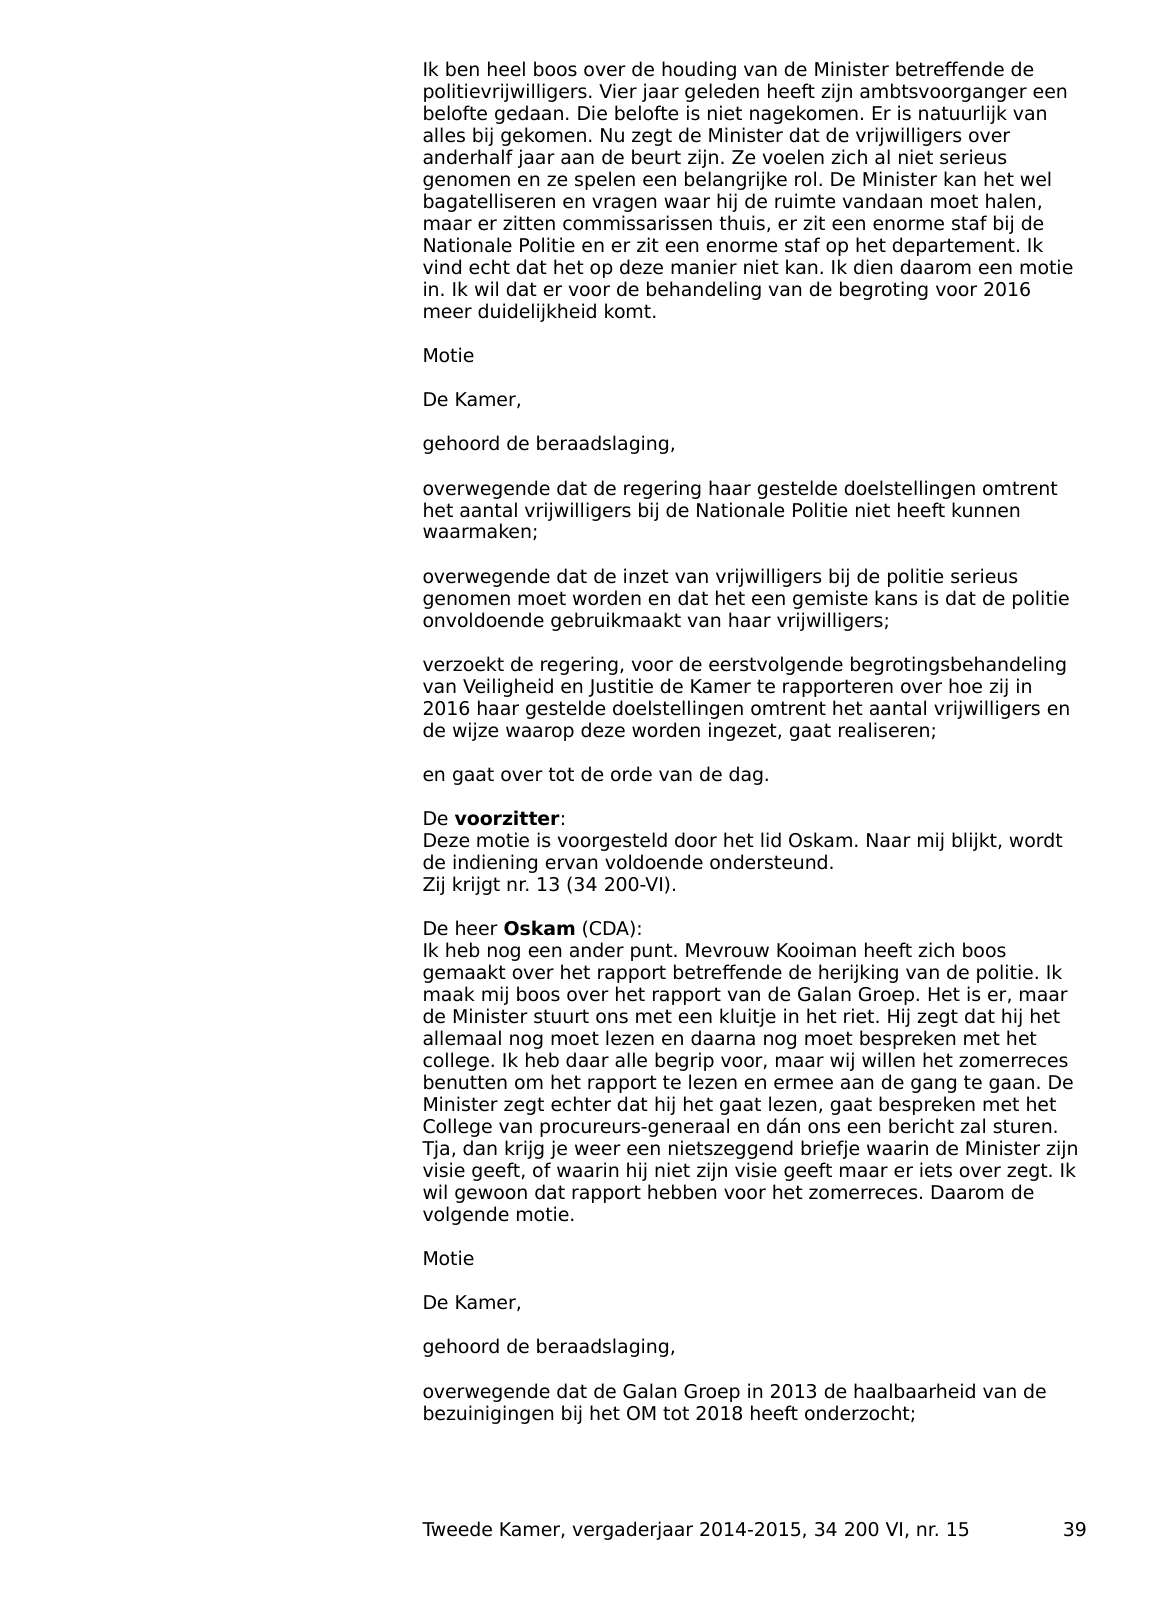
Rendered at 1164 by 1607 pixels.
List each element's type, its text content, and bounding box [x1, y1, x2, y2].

text De voorzitter: [422, 808, 1087, 830]
text De heer Oskam (CDA): [422, 918, 1087, 940]
text Motie [422, 1248, 1087, 1270]
text De Kamer, [422, 389, 1087, 411]
text overwegende dat de Galan Groep in 2013 de haalbaarheid van de bezuinigingen bij het OM tot 2018 heeft onderzocht; [422, 1381, 1087, 1424]
text Ik ben heel boos over de houding van de Minister betreffende de politievrijwilligers. Vier jaar geleden heeft zijn ambtsvoorganger een belofte gedaan. Die belofte is niet nagekomen. Er is natuurlijk van alles bij gekomen. Nu zegt de Minister dat de vrijwilligers over anderhalf jaar aan de beurt zijn. Ze voelen zich al niet serieus genomen en ze spelen een belangrijke rol. De Minister kan het wel bagatelliseren en vragen waar hij de ruimte vandaan moet halen, maar er zitten commissarissen thuis, er zit een enorme staf bij de Nationale Politie en er zit een enorme staf op het departement. Ik vind echt dat het op deze manier niet kan. Ik dien daarom een motie in. Ik wil dat er voor de behandeling van de begroting voor 2016 meer duidelijkheid komt. [422, 59, 1087, 323]
text Zij krijgt nr. 13 (34 200-VI). [422, 874, 1087, 896]
text De Kamer, [422, 1292, 1087, 1314]
text Ik heb nog een ander punt. Mevrouw Kooiman heeft zich boos gemaakt over het rapport betreffende de herijking van de politie. Ik maak mij boos over het rapport van de Galan Groep. Het is er, maar de Minister stuurt ons met een kluitje in het riet. Hij zegt dat hij het allemaal nog moet lezen en daarna nog moet bespreken met het college. Ik heb daar alle begrip voor, maar wij willen het zomerreces benutten om het rapport te lezen en ermee aan de gang te gaan. De Minister zegt echter dat hij het gaat lezen, gaat bespreken met het College van procureurs-generaal en dán ons een bericht zal sturen. Tja, dan krijg je weer een nietszeggend briefje waarin de Minister zijn visie geeft, of waarin hij niet zijn visie geeft maar er iets over zegt. Ik wil gewoon dat rapport hebben voor het zomerreces. Daarom de volgende motie. [422, 940, 1087, 1226]
text overwegende dat de regering haar gestelde doelstellingen omtrent het aantal vrijwilligers bij de Nationale Politie niet heeft kunnen waarmaken; [422, 477, 1087, 543]
text gehoord de beraadslaging, [422, 433, 1087, 455]
text en gaat over tot de orde van de dag. [422, 764, 1087, 786]
text Deze motie is voorgesteld door het lid Oskam. Naar mij blijkt, wordt de indiening ervan voldoende ondersteund. [422, 830, 1087, 874]
text gehoord de beraadslaging, [422, 1336, 1087, 1358]
text overwegende dat de inzet van vrijwilligers bij de politie serieus genomen moet worden en dat het een gemiste kans is dat de politie onvoldoende gebruikmaakt van haar vrijwilligers; [422, 566, 1087, 632]
text Motie [422, 345, 1087, 367]
text verzoekt de regering, voor de eerstvolgende begrotingsbehandeling van Veiligheid en Justitie de Kamer te rapporteren over hoe zij in 2016 haar gestelde doelstellingen omtrent het aantal vrijwilligers en de wijze waarop deze worden ingezet, gaat realiseren; [422, 654, 1087, 742]
